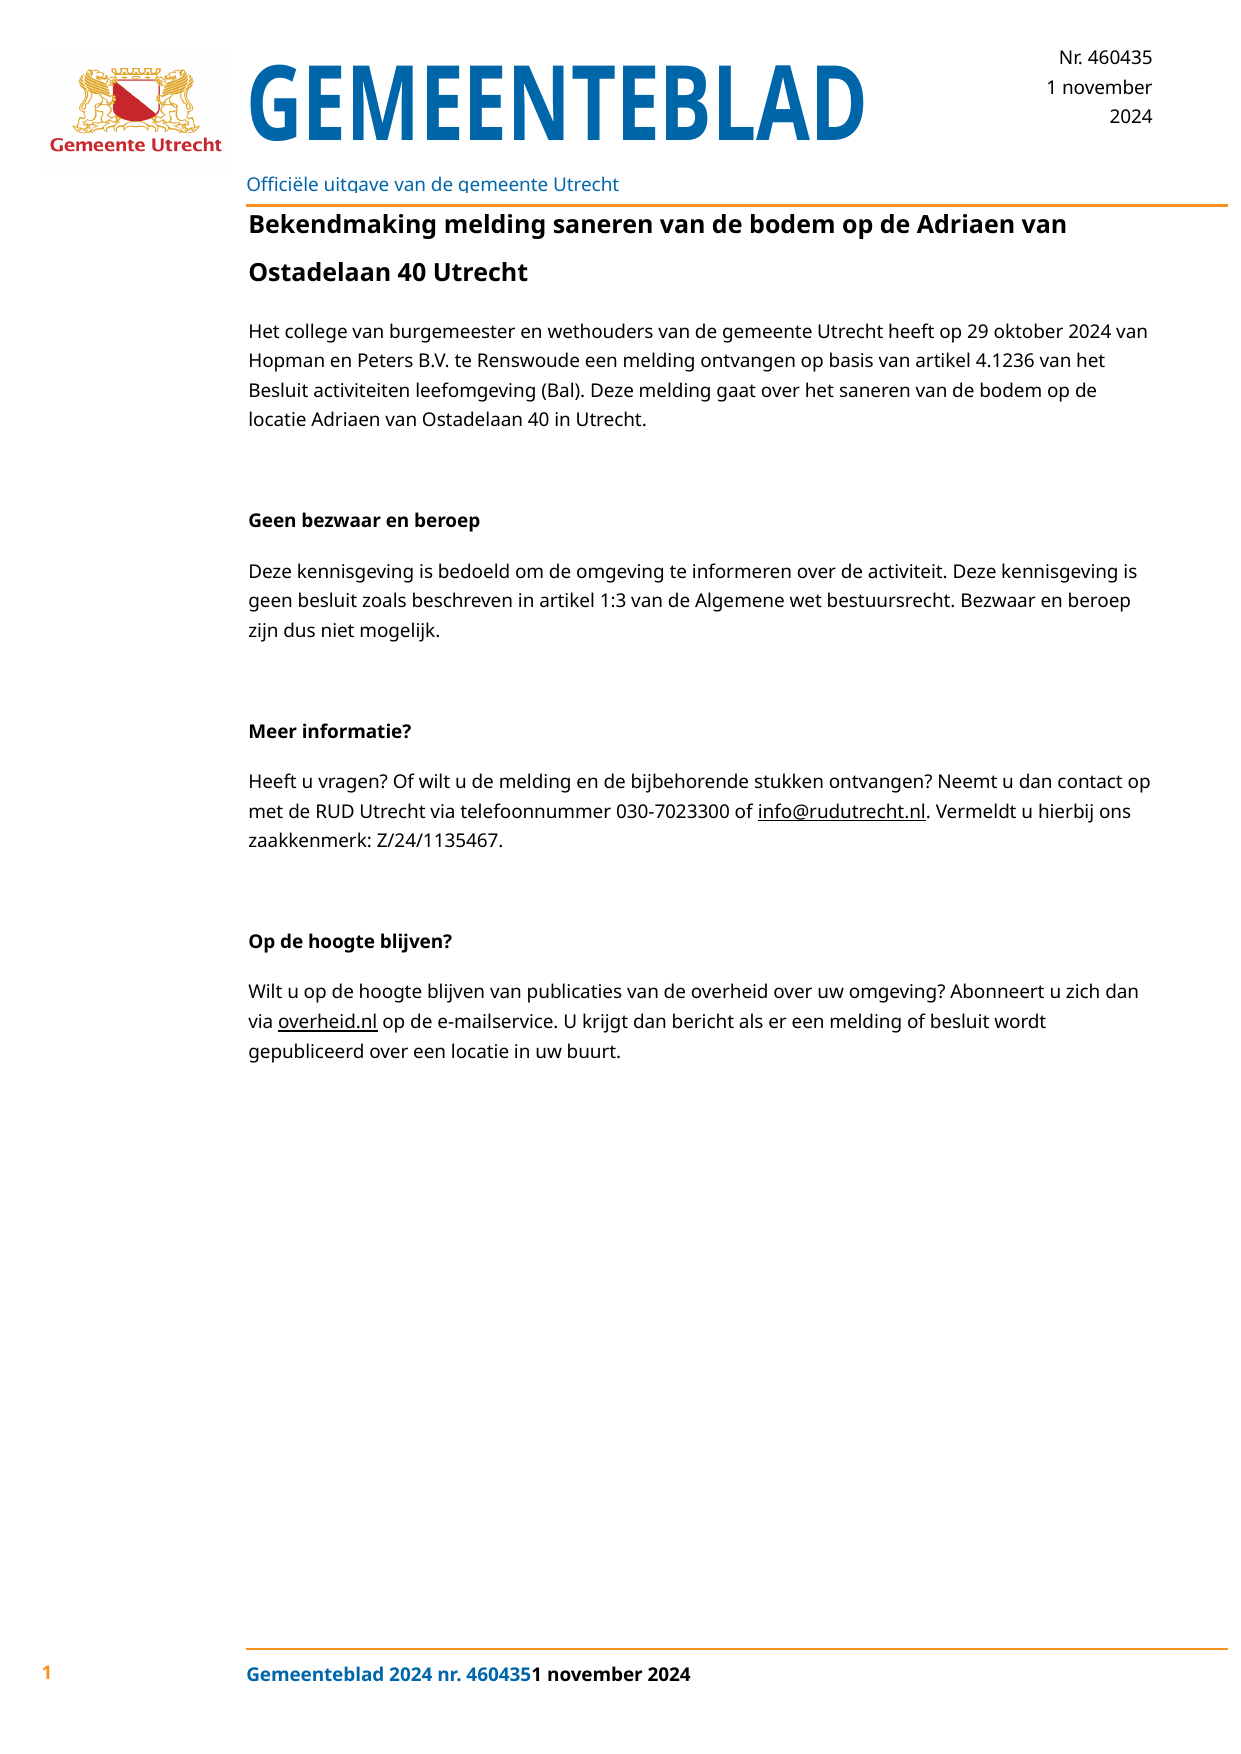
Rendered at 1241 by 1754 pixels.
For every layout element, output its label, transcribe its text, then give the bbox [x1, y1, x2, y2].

text Meer informatie? [248, 718, 1152, 744]
text Bekendmaking melding saneren van de bodem op de Adriaen van Ostadelaan 40 Utrecht [248, 207, 1152, 288]
text Deze kennisgeving is bedoeld om de omgeving te informeren over de activiteit. Deze kennisgeving is geen besluit zoals beschreven in artikel 1:3 van de Algemene wet bestuursrecht. Bezwaar en beroep zijn dus niet mogelijk. [248, 558, 1152, 643]
text Op de hoogte blijven? [248, 928, 1152, 954]
text Geen bezwaar en beroep [248, 507, 1152, 533]
text Het college van burgemeester en wethouders van de gemeente Utrecht heeft op 29 oktober 2024 van Hopman en Peters B.V. te Renswoude een melding ontvangen op basis van artikel 4.1236 van het Besluit activiteiten leefomgeving (Bal). Deze melding gaat over het saneren van de bodem op de locatie Adriaen van Ostadelaan 40 in Utrecht. [248, 318, 1152, 432]
text Heeft u vragen? Of wilt u de melding en de bijbehorende stukken ontvangen? Neemt u dan contact op met de RUD Utrecht via telefoonnummer 030-7023300 of info@rudutrecht.nl. Vermeldt u hierbij ons zaakkenmerk: Z/24/1135467. [248, 768, 1152, 853]
text Wilt u op de hoogte blijven van publicaties van de overheid over uw omgeving? Abonneert u zich dan via overheid.nl op de e-mailservice. U krijgt dan bericht als er een melding of besluit wordt gepubliceerd over een locatie in uw buurt. [248, 979, 1152, 1064]
picture [41, 47, 231, 172]
